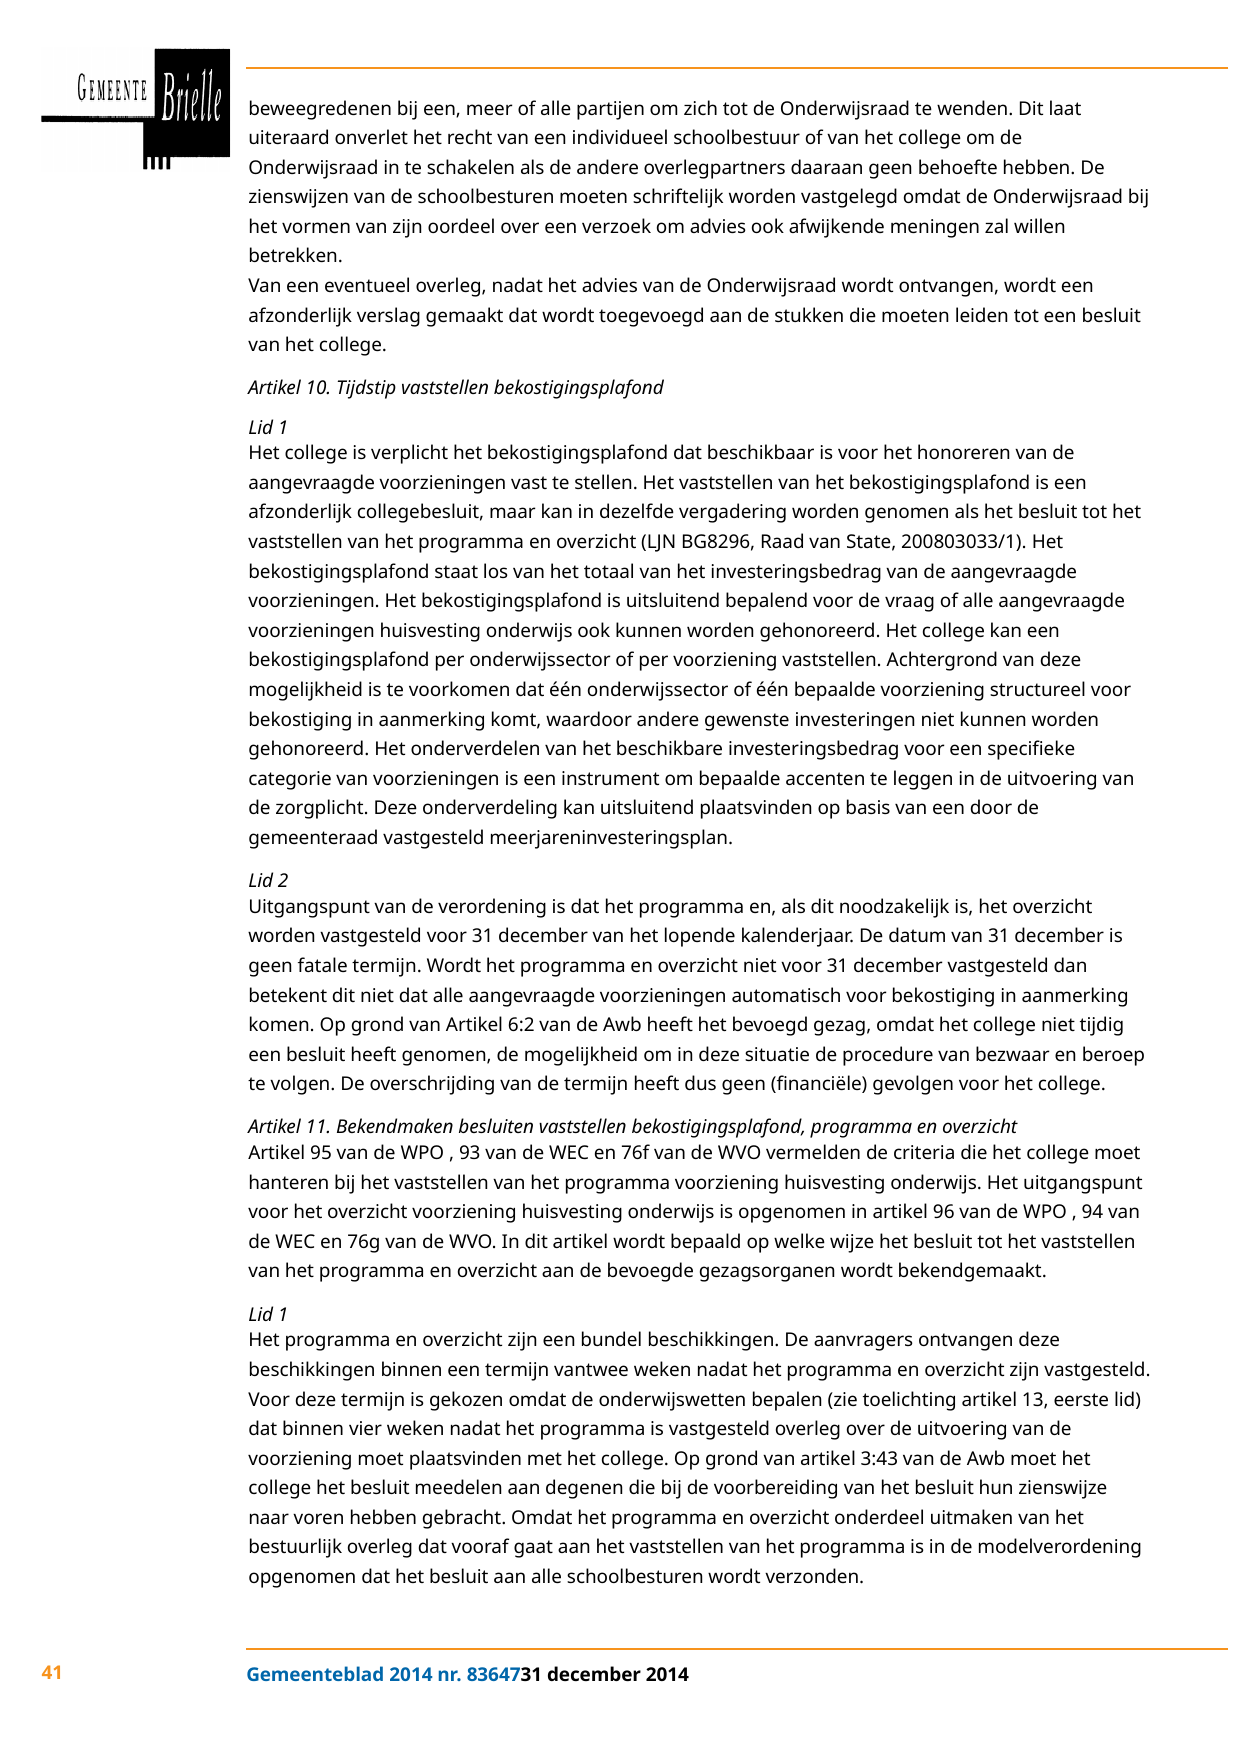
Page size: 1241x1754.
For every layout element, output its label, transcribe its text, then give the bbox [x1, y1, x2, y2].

picture [41, 47, 231, 172]
text Het programma en overzicht zijn een bundel beschikkingen. De aanvragers ontvangen deze beschikkingen binnen een termijn vantwee weken nadat het programma en overzicht zijn vastgesteld. Voor deze termijn is gekozen omdat de onderwijswetten bepalen (zie toelichting artikel 13, eerste lid) dat binnen vier weken nadat het programma is vastgesteld overleg over de uitvoering van de voorziening moet plaatsvinden met het college. Op grond van artikel 3:43 van de Awb moet het college het besluit meedelen aan degenen die bij de voorbereiding van het besluit hun zienswijze naar voren hebben gebracht. Omdat het programma en overzicht onderdeel uitmaken van het bestuurlijk overleg dat vooraf gaat aan het vaststellen van het programma is in de modelverordening opgenomen dat het besluit aan alle schoolbesturen wordt verzonden. [248, 1327, 1152, 1589]
text beweegredenen bij een, meer of alle partijen om zich tot de Onderwijsraad te wenden. Dit laat uiteraard onverlet het recht van een individueel schoolbestuur of van het college om de Onderwijsraad in te schakelen als de andere overlegpartners daaraan geen behoefte hebben. De zienswijzen van de schoolbesturen moeten schriftelijk worden vastgelegd omdat de Onderwijsraad bij het vormen van zijn oordeel over een verzoek om advies ook afwijkende meningen zal willen betrekken. [248, 95, 1152, 268]
text Artikel 10. Tijdstip vaststellen bekostigingsplafond [248, 374, 1152, 400]
text Uitgangspunt van de verordening is dat het programma en, als dit noodzakelijk is, het overzicht worden vastgesteld voor 31 december van het lopende kalenderjaar. De datum van 31 december is geen fatale termijn. Wordt het programma en overzicht niet voor 31 december vastgesteld dan betekent dit niet dat alle aangevraagde voorzieningen automatisch voor bekostiging in aanmerking komen. Op grond van Artikel 6:2 van de Awb heeft het bevoegd gezag, omdat het college niet tijdig een besluit heeft genomen, de mogelijkheid om in deze situatie de procedure van bezwaar en beroep te volgen. De overschrijding van de termijn heeft dus geen (financiële) gevolgen voor het college. [248, 893, 1152, 1096]
text Artikel 95 van de WPO , 93 van de WEC en 76f van de WVO vermelden de criteria die het college moet hanteren bij het vaststellen van het programma voorziening huisvesting onderwijs. Het uitgangspunt voor het overzicht voorziening huisvesting onderwijs is opgenomen in artikel 96 van de WPO , 94 van de WEC en 76g van de WVO. In dit artikel wordt bepaald op welke wijze het besluit tot het vaststellen van het programma en overzicht aan de bevoegde gezagsorganen wordt bekendgemaakt. [248, 1139, 1152, 1283]
text Van een eventueel overleg, nadat het advies van de Onderwijsraad wordt ontvangen, wordt een afzonderlijk verslag gemaakt dat wordt toegevoegd aan de stukken die moeten leiden tot een besluit van het college. [248, 272, 1152, 357]
text Het college is verplicht het bekostigingsplafond dat beschikbaar is voor het honoreren van de aangevraagde voorzieningen vast te stellen. Het vaststellen van het bekostigingsplafond is een afzonderlijk collegebesluit, maar kan in dezelfde vergadering worden genomen als het besluit tot het vaststellen van het programma en overzicht (LJN BG8296, Raad van State, 200803033/1). Het bekostigingsplafond staat los van het totaal van het investeringsbedrag van de aangevraagde voorzieningen. Het bekostigingsplafond is uitsluitend bepalend voor de vraag of alle aangevraagde voorzieningen huisvesting onderwijs ook kunnen worden gehonoreerd. Het college kan een bekostigingsplafond per onderwijssector of per voorziening vaststellen. Achtergrond van deze mogelijkheid is te voorkomen dat één onderwijssector of één bepaalde voorziening structureel voor bekostiging in aanmerking komt, waardoor andere gewenste investeringen niet kunnen worden gehonoreerd. Het onderverdelen van het beschikbare investeringsbedrag voor een specifieke categorie van voorzieningen is een instrument om bepaalde accenten te leggen in de uitvoering van de zorgplicht. Deze onderverdeling kan uitsluitend plaatsvinden op basis van een door de gemeenteraad vastgesteld meerjareninvesteringsplan. [248, 439, 1152, 850]
text Artikel 11. Bekendmaken besluiten vaststellen bekostigingsplafond, programma en overzicht [248, 1114, 1152, 1139]
text Lid 1 [248, 414, 1152, 439]
text Lid 1 [248, 1301, 1152, 1327]
text Lid 2 [248, 867, 1152, 893]
